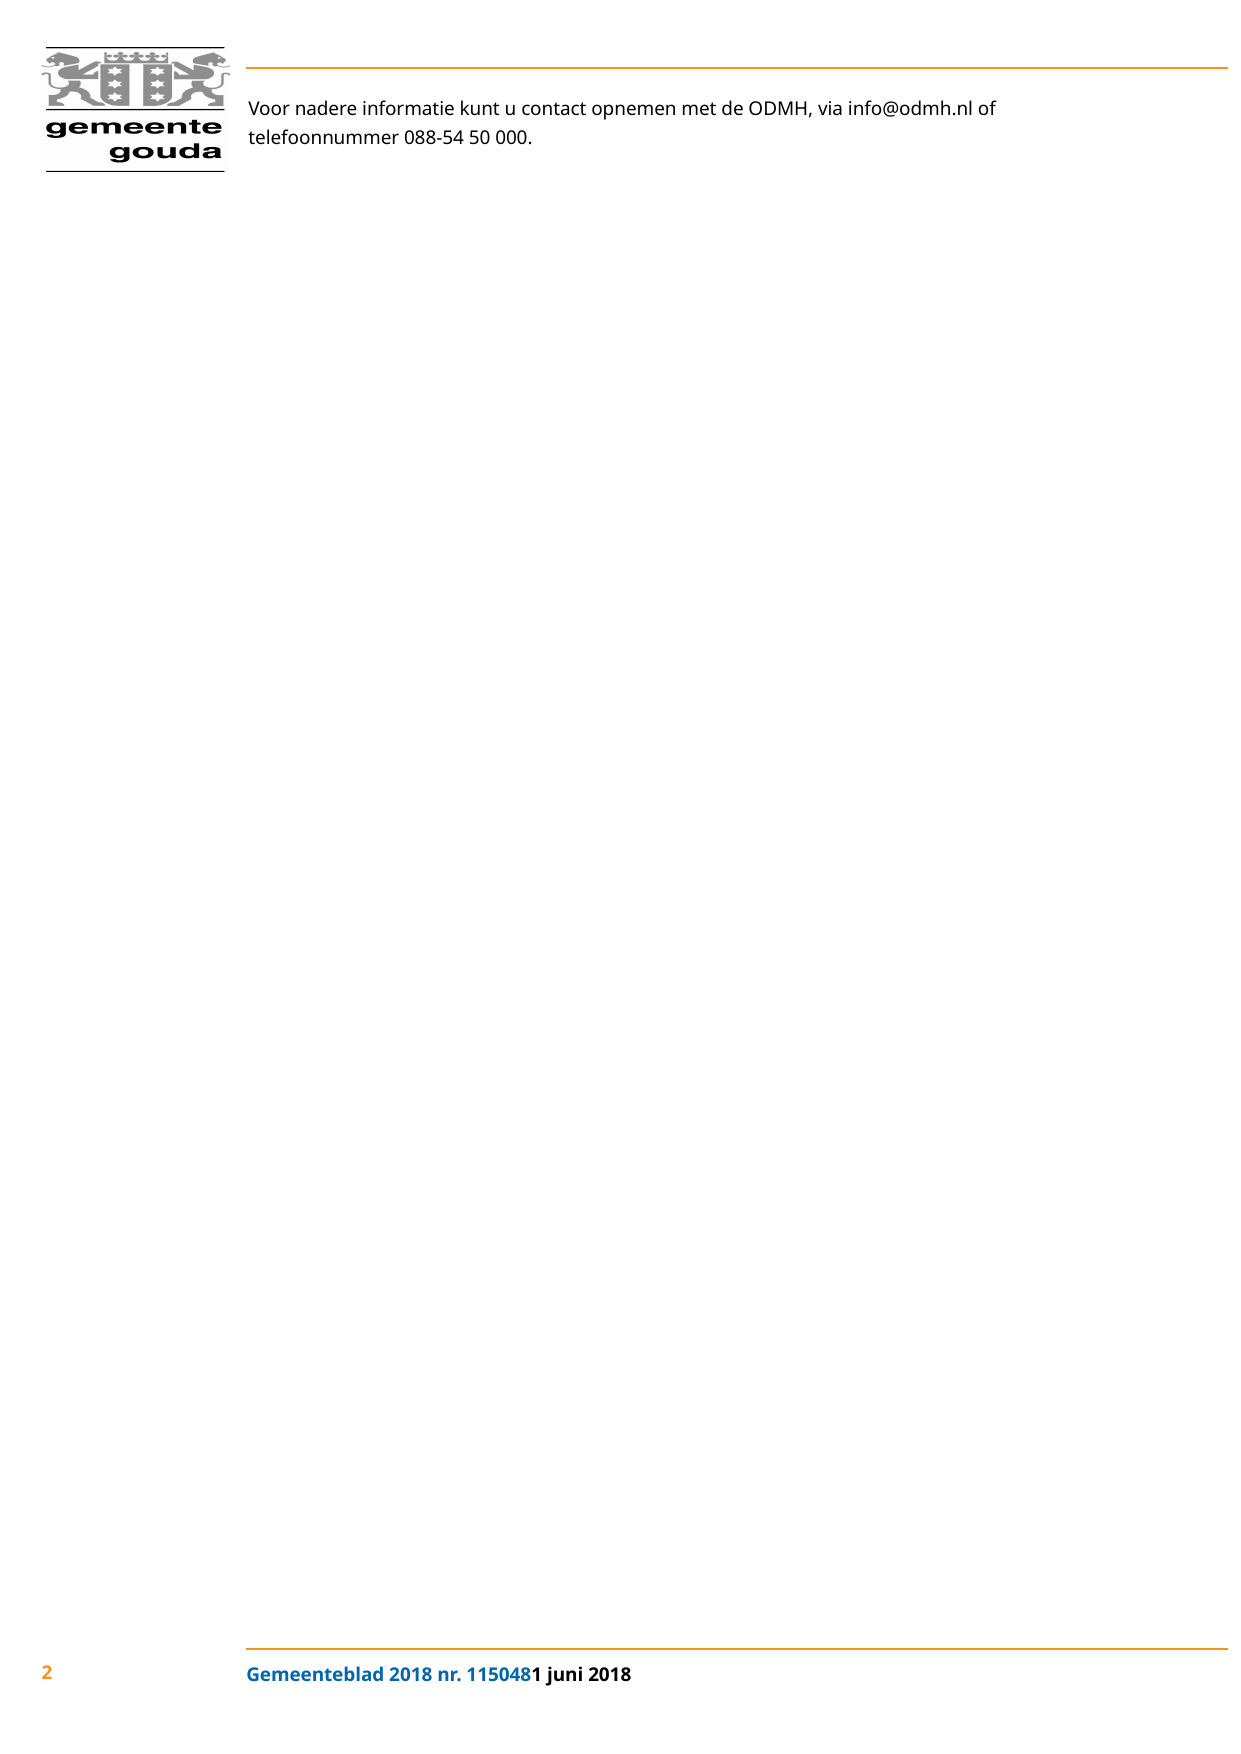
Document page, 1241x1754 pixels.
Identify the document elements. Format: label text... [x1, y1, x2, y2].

text Voor nadere informatie kunt u contact opnemen met de ODMH, via info@odmh.nl of telefoonnummer 088-54 50 000. [248, 95, 1152, 150]
picture [41, 47, 231, 172]
